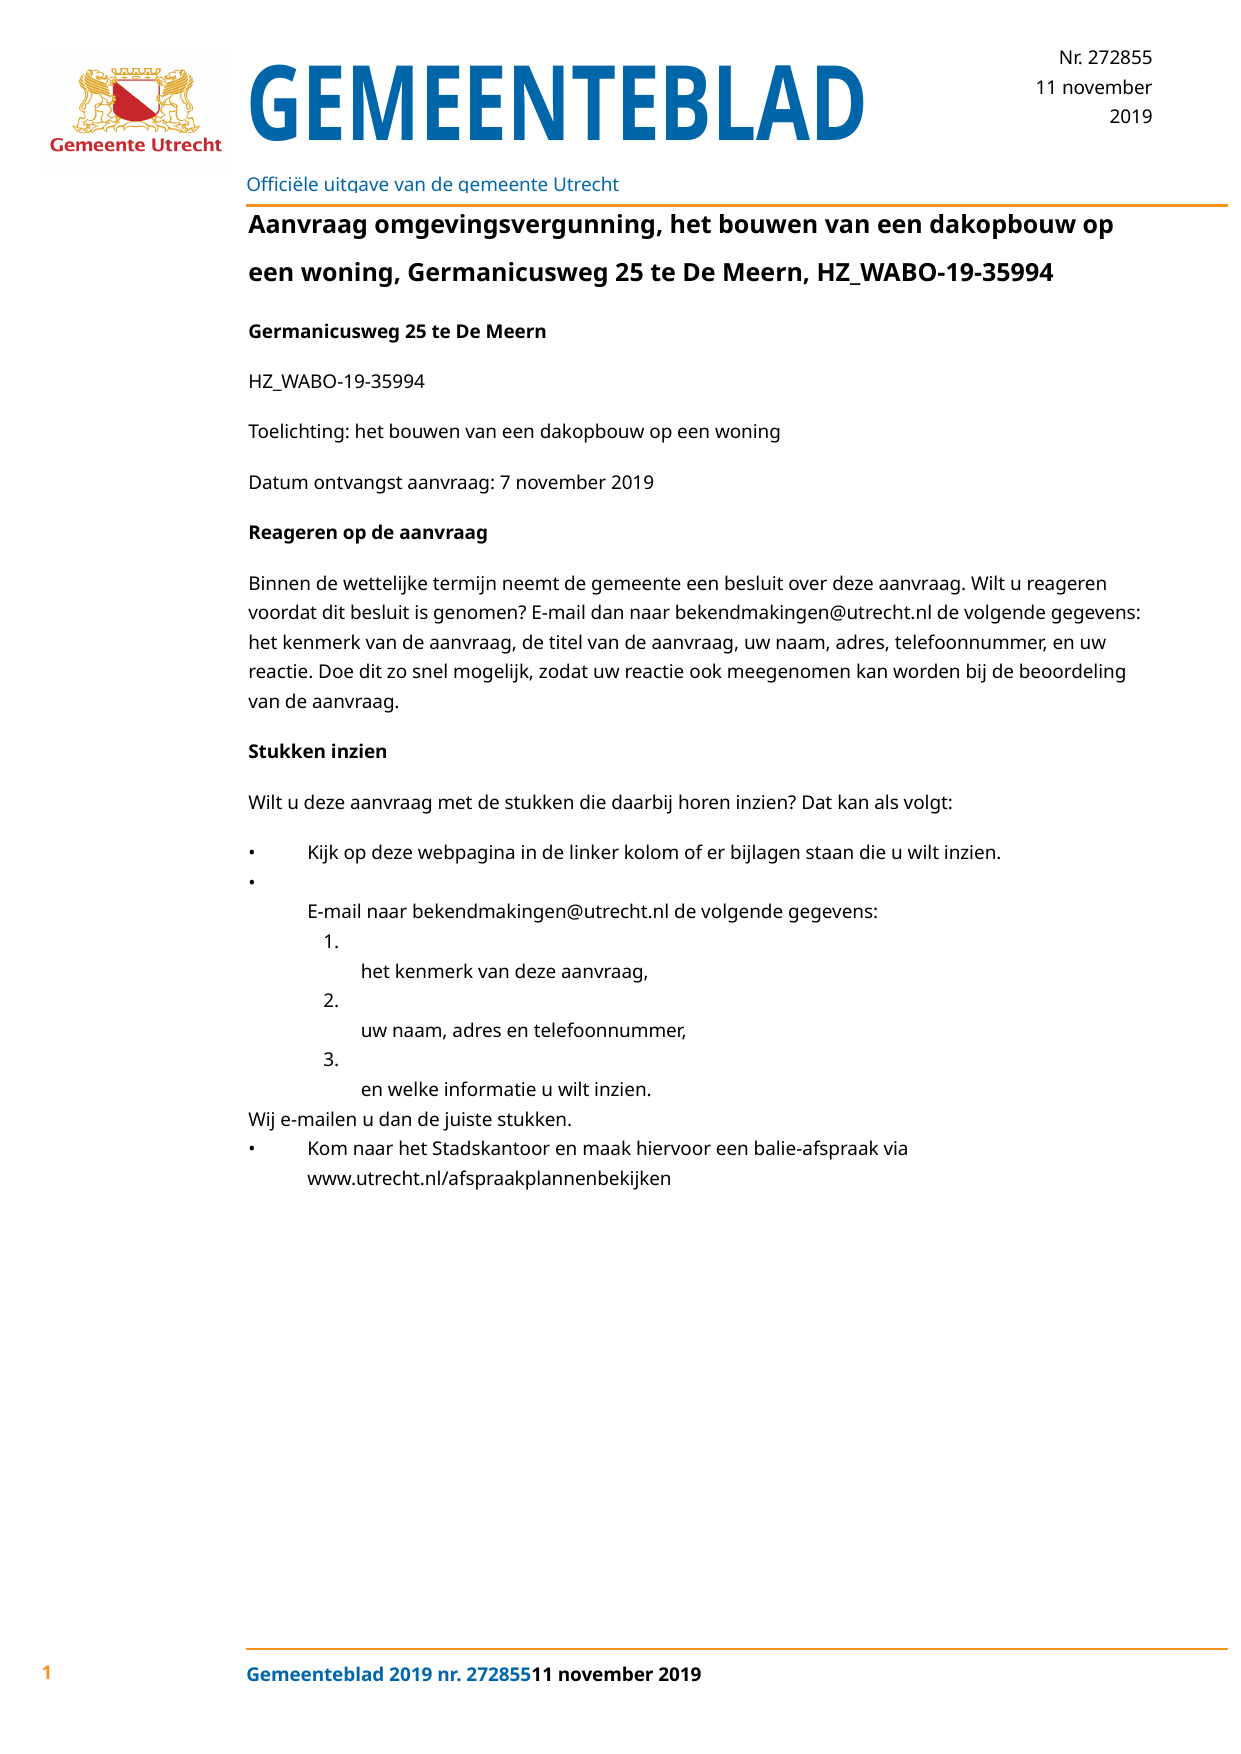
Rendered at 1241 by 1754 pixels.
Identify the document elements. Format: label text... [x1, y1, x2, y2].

list het kenmerk van deze aanvraag, [323, 958, 1152, 984]
text Datum ontvangst aanvraag: 7 november 2019 [248, 469, 1152, 495]
list uw naam, adres en telefoonnummer, [323, 1017, 1152, 1043]
list E-mail naar bekendmakingen@utrecht.nl de volgende gegevens: [248, 899, 1152, 924]
list Kom naar het Stadskantoor en maak hiervoor een balie-afspraak via www.utrecht.nl/afspraakplannenbekijken [248, 1135, 1152, 1191]
text Wilt u deze aanvraag met de stukken die daarbij horen inzien? Dat kan als volgt: [248, 789, 1152, 815]
text Wij e-mailen u dan de juiste stukken. [248, 1106, 1152, 1132]
text Binnen de wettelijke termijn neemt de gemeente een besluit over deze aanvraag. Wilt u reageren voordat dit besluit is genomen? E-mail dan naar bekendmakingen@utrecht.nl de volgende gegevens: het kenmerk van de aanvraag, de titel van de aanvraag, uw naam, adres, telefoonnummer, en uw reactie. Doe dit zo snel mogelijk, zodat uw reactie ook meegenomen kan worden bij de beoordeling van de aanvraag. [248, 570, 1152, 714]
text Stukken inzien [248, 739, 1152, 764]
list Kijk op deze webpagina in de linker kolom of er bijlagen staan die u wilt inzien. [248, 839, 1152, 865]
list en welke informatie u wilt inzien. [323, 1076, 1152, 1102]
text Germanicusweg 25 te De Meern [248, 318, 1152, 344]
text HZ_WABO-19-35994 [248, 368, 1152, 394]
text Aanvraag omgevingsvergunning, het bouwen van een dakopbouw op een woning, Germanicusweg 25 te De Meern, HZ_WABO-19-35994 [248, 207, 1152, 288]
text Toelichting: het bouwen van een dakopbouw op een woning [248, 419, 1152, 444]
text Reageren op de aanvraag [248, 519, 1152, 545]
picture [41, 47, 231, 172]
